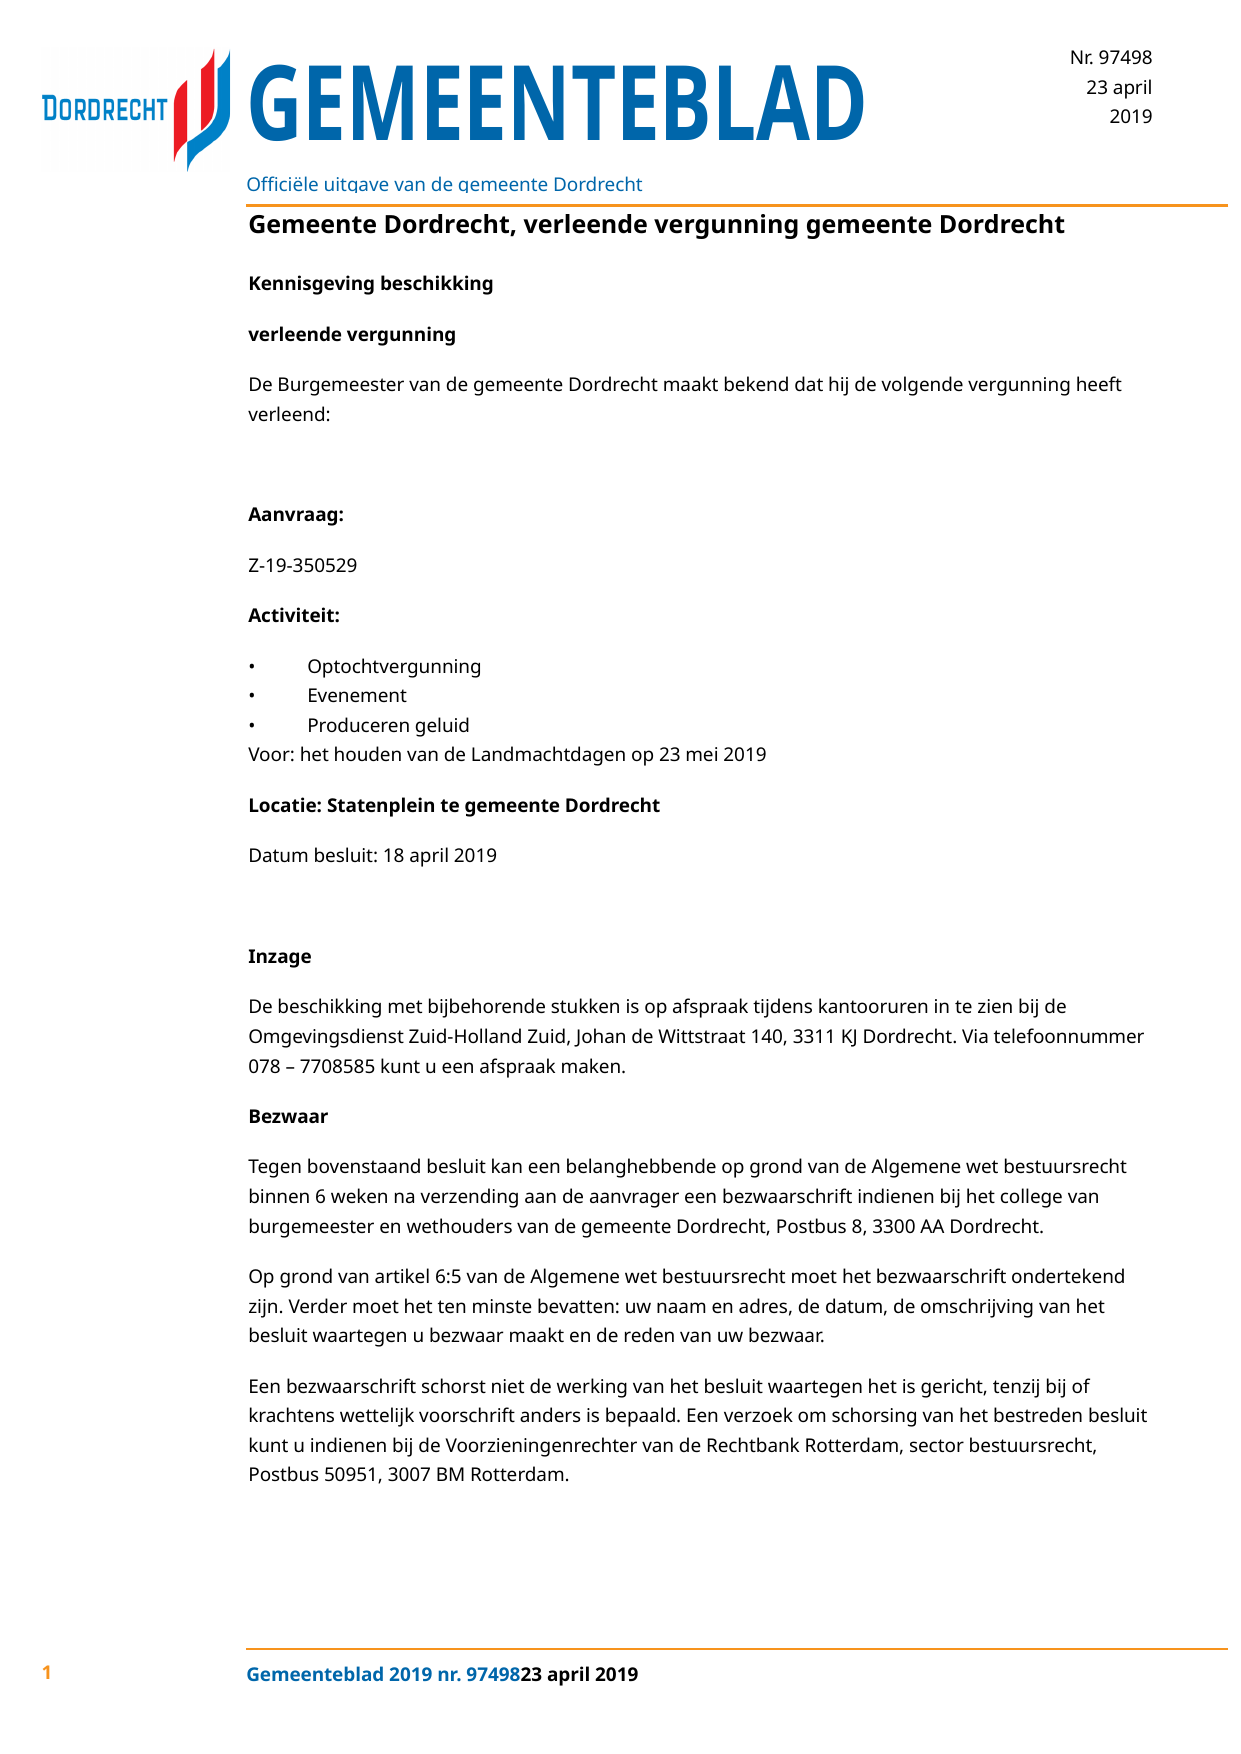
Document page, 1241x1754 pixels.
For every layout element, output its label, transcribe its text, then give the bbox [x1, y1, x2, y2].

list Evenement [248, 682, 1152, 708]
text Inzage [248, 943, 1152, 969]
list Optochtvergunning [248, 653, 1152, 678]
text De beschikking met bijbehorende stukken is op afspraak tijdens kantooruren in te zien bij de Omgevingsdienst Zuid-Holland Zuid, Johan de Wittstraat 140, 3311 KJ Dordrecht. Via telefoonnummer 078 – 7708585 kunt u een afspraak maken. [248, 994, 1152, 1078]
list Produceren geluid [248, 712, 1152, 738]
text Locatie: Statenplein te gemeente Dordrecht [248, 792, 1152, 818]
text Datum besluit: 18 april 2019 [248, 842, 1152, 868]
text verleende vergunning [248, 321, 1152, 346]
text Tegen bovenstaand besluit kan een belanghebbende op grond van de Algemene wet bestuursrecht binnen 6 weken na verzending aan de aanvrager een bezwaarschrift indienen bij het college van burgemeester en wethouders van de gemeente Dordrecht, Postbus 8, 3300 AA Dordrecht. [248, 1154, 1152, 1238]
text Op grond van artikel 6:5 van de Algemene wet bestuursrecht moet het bezwaarschrift ondertekend zijn. Verder moet het ten minste bevatten: uw naam en adres, de datum, de omschrijving van het besluit waartegen u bezwaar maakt en de reden van uw bezwaar. [248, 1263, 1152, 1348]
text Een bezwaarschrift schorst niet de werking van het besluit waartegen het is gericht, tenzij bij of krachtens wettelijk voorschrift anders is bepaald. Een verzoek om schorsing van het bestreden besluit kunt u indienen bij de Voorzieningenrechter van de Rechtbank Rotterdam, sector bestuursrecht, Postbus 50951, 3007 BM Rotterdam. [248, 1373, 1152, 1487]
picture [41, 47, 231, 172]
text Bezwaar [248, 1103, 1152, 1129]
text Gemeente Dordrecht, verleende vergunning gemeente Dordrecht [248, 207, 1152, 241]
text Kennisgeving beschikking [248, 270, 1152, 296]
text De Burgemeester van de gemeente Dordrecht maakt bekend dat hij de volgende vergunning heeft verleend: [248, 371, 1152, 426]
text Aanvraag: [248, 502, 1152, 527]
text Z-19-350529 [248, 552, 1152, 578]
text Activiteit: [248, 602, 1152, 628]
text Voor: het houden van de Landmachtdagen op 23 mei 2019 [248, 742, 1152, 767]
